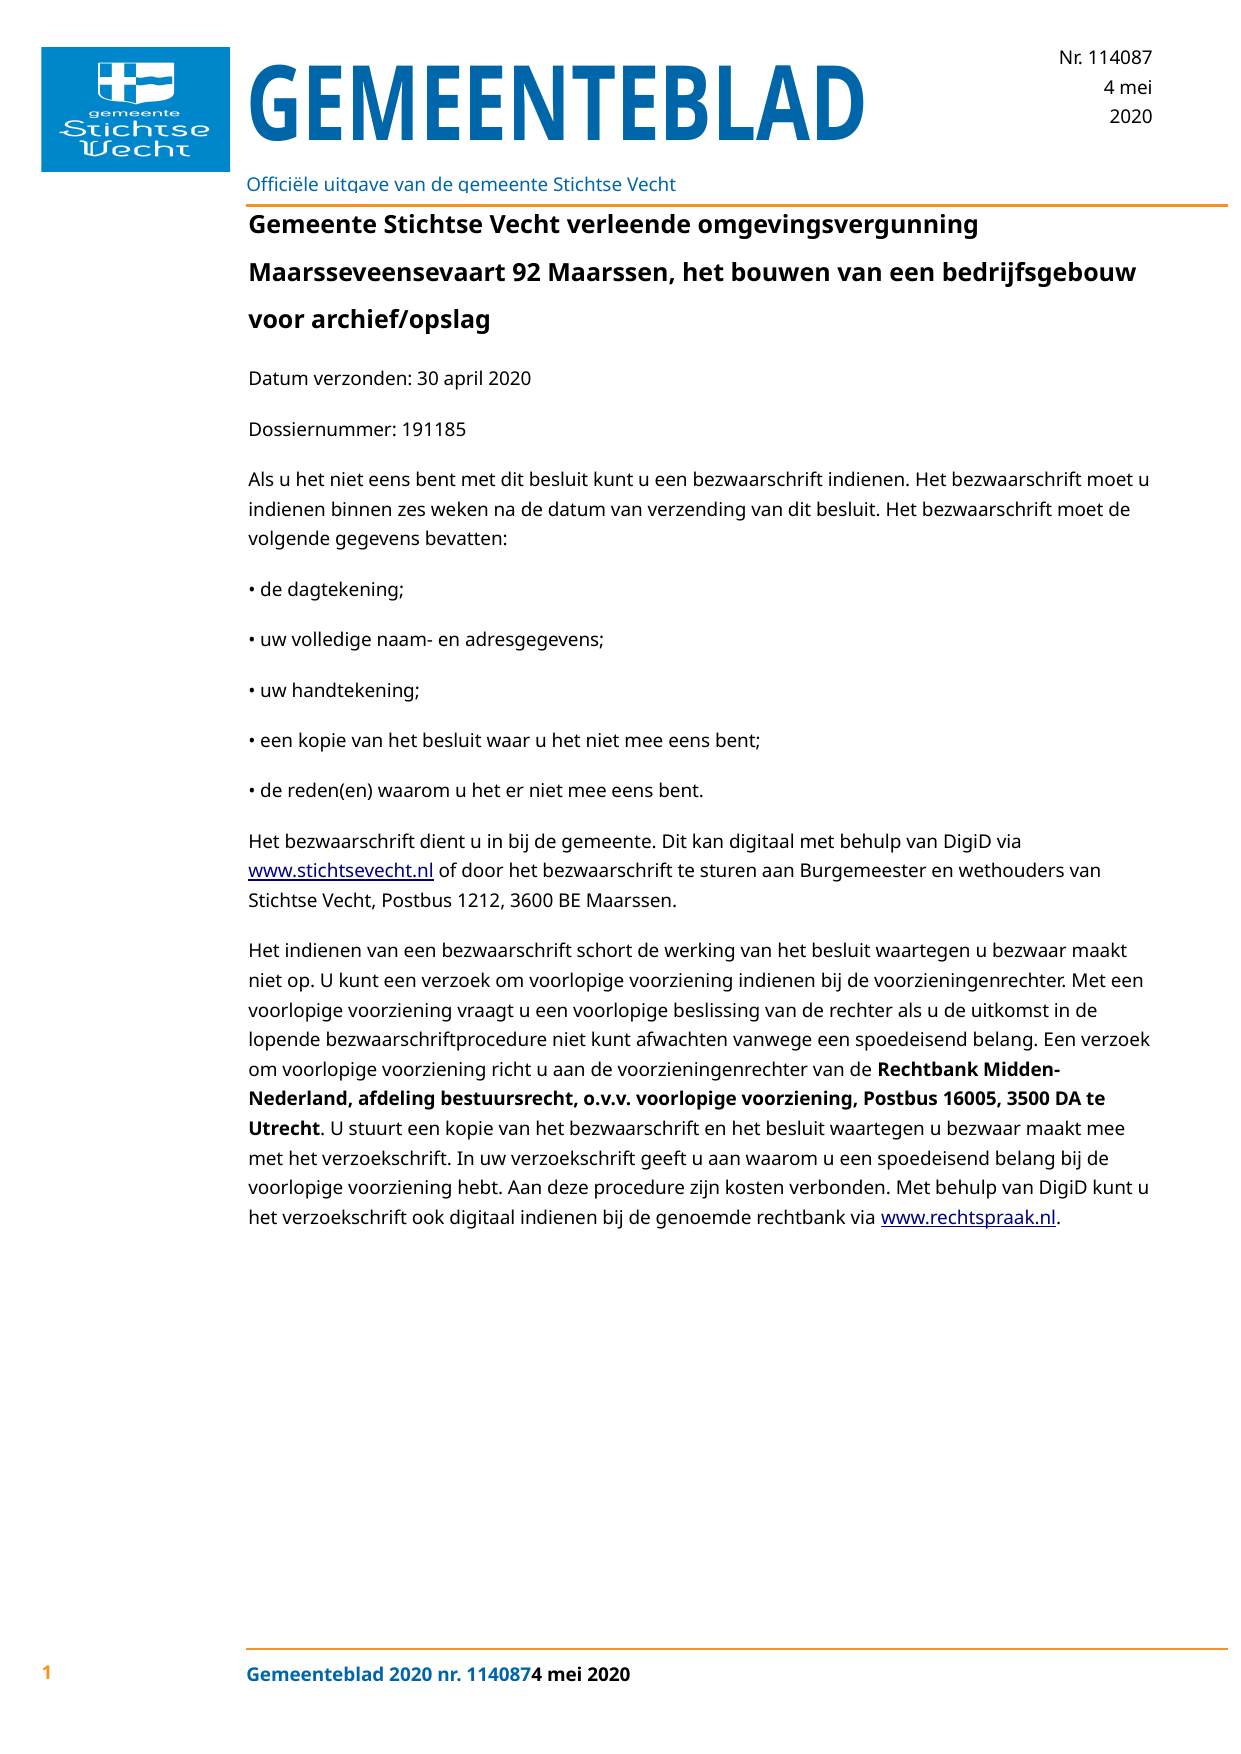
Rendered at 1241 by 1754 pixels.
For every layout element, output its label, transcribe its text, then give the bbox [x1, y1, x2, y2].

text Het indienen van een bezwaarschrift schort de werking van het besluit waartegen u bezwaar maakt niet op. U kunt een verzoek om voorlopige voorziening indienen bij de voorzieningenrechter. Met een voorlopige voorziening vraagt u een voorlopige beslissing van de rechter als u de uitkomst in de lopende bezwaarschriftprocedure niet kunt afwachten vanwege een spoedeisend belang. Een verzoek om voorlopige voorziening richt u aan de voorzieningenrechter van de Rechtbank Midden-Nederland, afdeling bestuursrecht, o.v.v. voorlopige voorziening, Postbus 16005, 3500 DA te Utrecht. U stuurt een kopie van het bezwaarschrift en het besluit waartegen u bezwaar maakt mee met het verzoekschrift. In uw verzoekschrift geeft u aan waarom u een spoedeisend belang bij de voorlopige voorziening hebt. Aan deze procedure zijn kosten verbonden. Met behulp van DigiD kunt u het verzoekschrift ook digitaal indienen bij de genoemde rechtbank via www.rechtspraak.nl. [248, 938, 1152, 1229]
text Gemeente Stichtse Vecht verleende omgevingsvergunning Maarsseveensevaart 92 Maarssen, het bouwen van een bedrijfsgebouw voor archief/opslag [248, 207, 1152, 336]
text • een kopie van het besluit waar u het niet mee eens bent; [248, 727, 1152, 753]
picture [99, 63, 135, 101]
text • de reden(en) waarom u het er niet mee eens bent. [248, 778, 1152, 803]
text Dossiernummer: 191185 [248, 416, 1152, 442]
text Datum verzonden: 30 april 2020 [248, 366, 1152, 391]
text Als u het niet eens bent met dit besluit kunt u een bezwaarschrift indienen. Het bezwaarschrift moet u indienen binnen zes weken na de datum van verzending van dit besluit. Het bezwaarschrift moet de volgende gegevens bevatten: [248, 466, 1152, 551]
text • uw volledige naam- en adresgegevens; [248, 626, 1152, 652]
text • uw handtekening; [248, 677, 1152, 702]
text • de dagtekening; [248, 576, 1152, 602]
picture [137, 63, 174, 103]
text Het bezwaarschrift dient u in bij de gemeente. Dit kan digitaal met behulp van DigiD via www.stichtsevecht.nl of door het bezwaarschrift te sturen aan Burgemeester en wethouders van Stichtse Vecht, Postbus 1212, 3600 BE Maarssen. [248, 828, 1152, 913]
